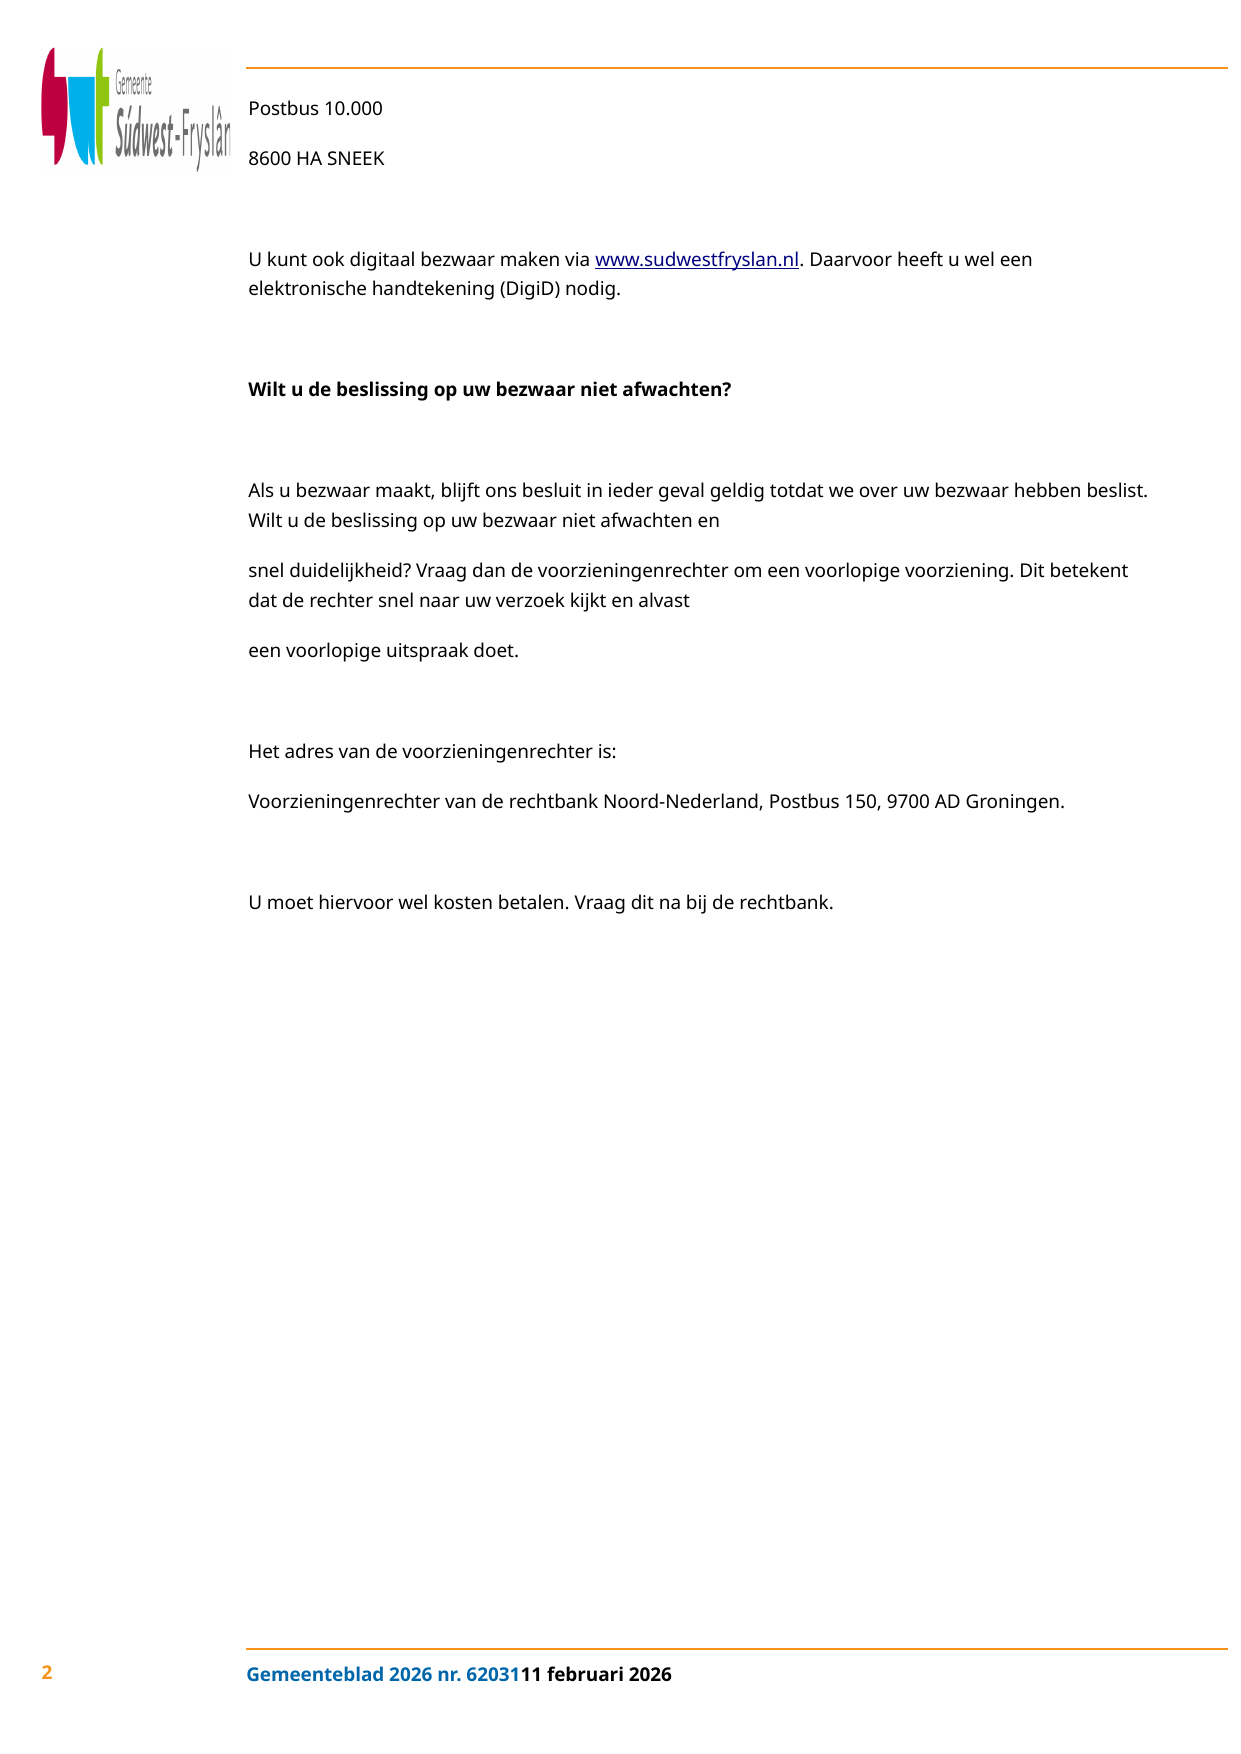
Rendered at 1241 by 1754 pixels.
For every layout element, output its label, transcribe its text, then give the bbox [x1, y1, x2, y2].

text een voorlopige uitspraak doet. [248, 637, 1152, 663]
text 8600 HA SNEEK [248, 145, 1152, 171]
text Het adres van de voorzieningenrechter is: [248, 738, 1152, 764]
text U moet hiervoor wel kosten betalen. Vraag dit na bij de rechtbank. [248, 889, 1152, 915]
text snel duidelijkheid? Vraag dan de voorzieningenrechter om een voorlopige voorziening. Dit betekent dat de rechter snel naar uw verzoek kijkt en alvast [248, 557, 1152, 613]
picture [41, 47, 231, 172]
text Postbus 10.000 [248, 95, 1152, 121]
text Voorzieningenrechter van de rechtbank Noord-Nederland, Postbus 150, 9700 AD Groningen. [248, 788, 1152, 814]
text Wilt u de beslissing op uw bezwaar niet afwachten? [248, 376, 1152, 402]
text U kunt ook digitaal bezwaar maken via www.sudwestfryslan.nl. Daarvoor heeft u wel een elektronische handtekening (DigiD) nodig. [248, 246, 1152, 301]
text Als u bezwaar maakt, blijft ons besluit in ieder geval geldig totdat we over uw bezwaar hebben beslist. Wilt u de beslissing op uw bezwaar niet afwachten en [248, 477, 1152, 533]
